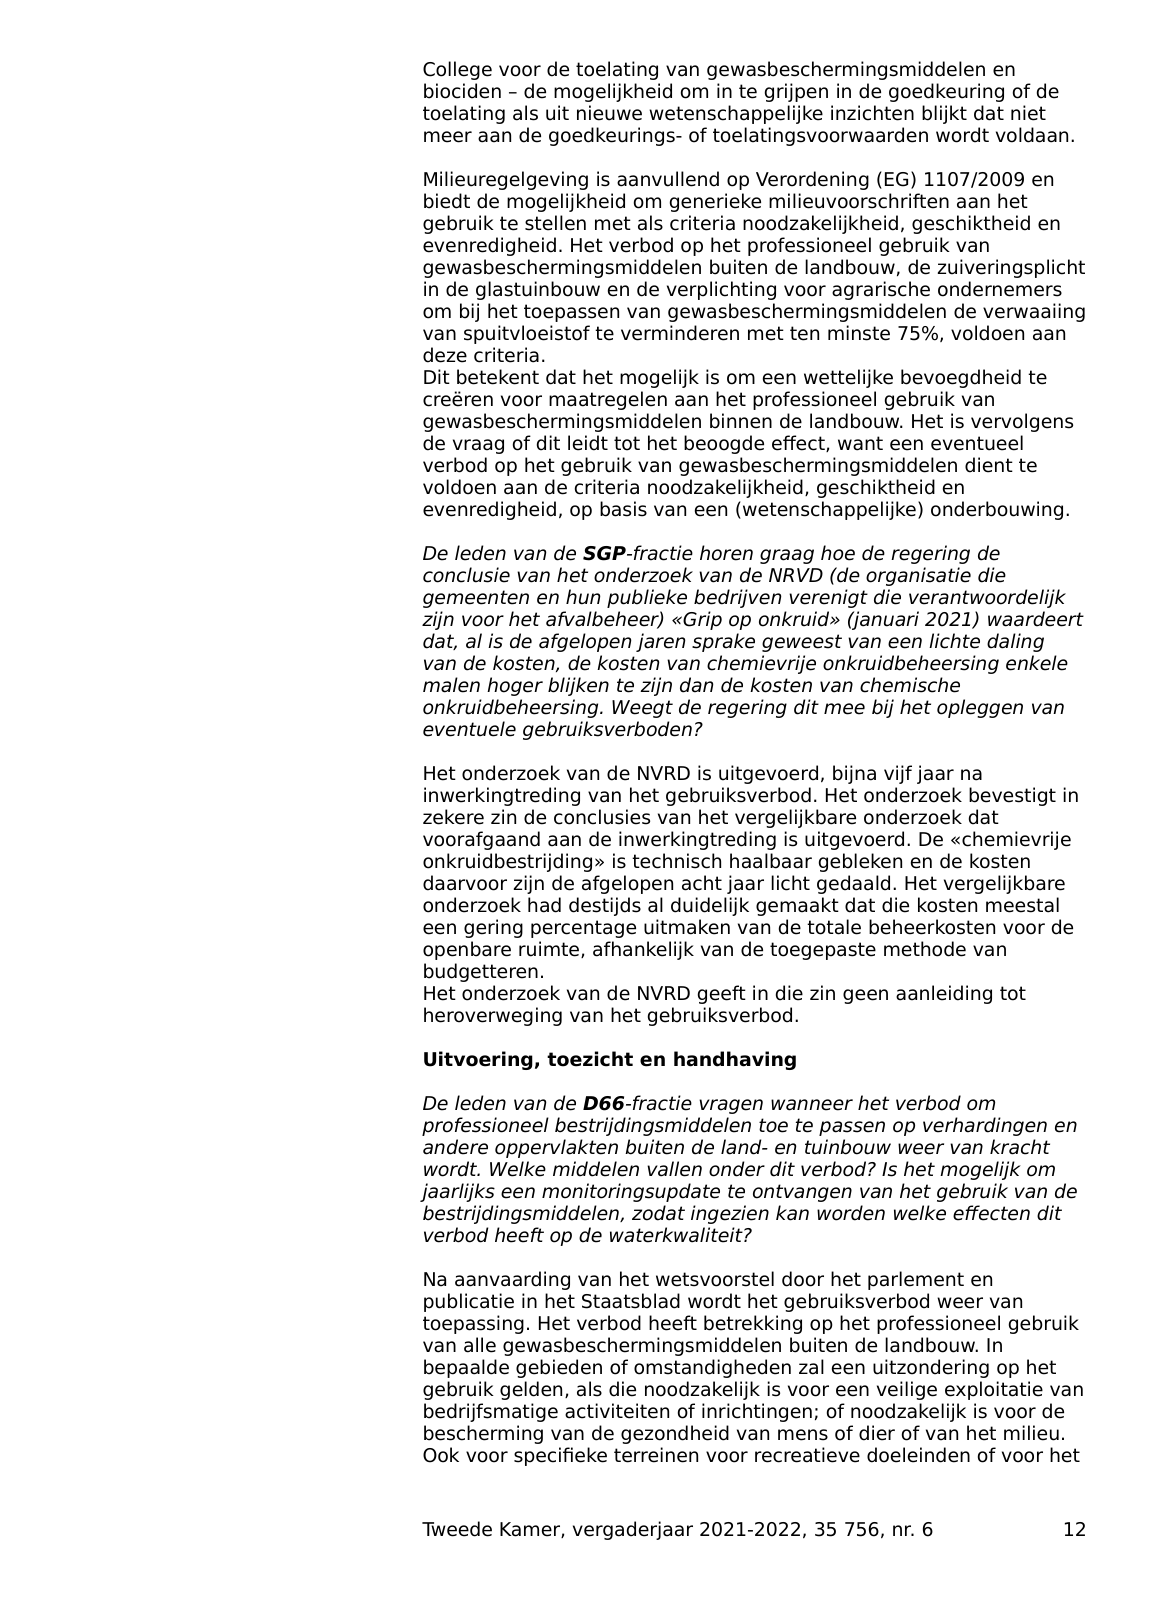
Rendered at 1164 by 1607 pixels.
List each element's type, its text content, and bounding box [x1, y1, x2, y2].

text Milieuregelgeving is aanvullend op Verordening (EG) 1107/2009 en biedt de mogelijkheid om generieke milieuvoorschriften aan het gebruik te stellen met als criteria noodzakelijkheid, geschiktheid en evenredigheid. Het verbod op het professioneel gebruik van gewasbeschermingsmiddelen buiten de landbouw, de zuiveringsplicht in de glastuinbouw en de verplichting voor agrarische ondernemers om bij het toepassen van gewasbeschermingsmiddelen de verwaaiing van spuitvloeistof te verminderen met ten minste 75%, voldoen aan deze criteria. [422, 169, 1087, 367]
text De leden van de D66-fractie vragen wanneer het verbod om professioneel bestrijdingsmiddelen toe te passen op verhardingen en andere oppervlakten buiten de land- en tuinbouw weer van kracht wordt. Welke middelen vallen onder dit verbod? Is het mogelijk om jaarlijks een monitoringsupdate te ontvangen van het gebruik van de bestrijdingsmiddelen, zodat ingezien kan worden welke effecten dit verbod heeft op de waterkwaliteit? [422, 1093, 1087, 1247]
subtitle Uitvoering, toezicht en handhaving [422, 1049, 1087, 1071]
text College voor de toelating van gewasbeschermingsmiddelen en biociden – de mogelijkheid om in te grijpen in de goedkeuring of de toelating als uit nieuwe wetenschappelijke inzichten blijkt dat niet meer aan de goedkeurings- of toelatingsvoorwaarden wordt voldaan. [422, 59, 1087, 147]
text Na aanvaarding van het wetsvoorstel door het parlement en publicatie in het Staatsblad wordt het gebruiksverbod weer van toepassing. Het verbod heeft betrekking op het professioneel gebruik van alle gewasbeschermingsmiddelen buiten de landbouw. In bepaalde gebieden of omstandigheden zal een uitzondering op het gebruik gelden, als die noodzakelijk is voor een veilige exploitatie van bedrijfsmatige activiteiten of inrichtingen; of noodzakelijk is voor de bescherming van de gezondheid van mens of dier of van het milieu. Ook voor specifieke terreinen voor recreatieve doeleinden of voor het [422, 1269, 1087, 1467]
text De leden van de SGP-fractie horen graag hoe de regering de conclusie van het onderzoek van de NRVD (de organisatie die gemeenten en hun publieke bedrijven verenigt die verantwoordelijk zijn voor het afvalbeheer) «Grip op onkruid» (januari 2021) waardeert dat, al is de afgelopen jaren sprake geweest van een lichte daling van de kosten, de kosten van chemievrije onkruidbeheersing enkele malen hoger blijken te zijn dan de kosten van chemische onkruidbeheersing. Weegt de regering dit mee bij het opleggen van eventuele gebruiksverboden? [422, 543, 1087, 741]
text Het onderzoek van de NVRD geeft in die zin geen aanleiding tot heroverweging van het gebruiksverbod. [422, 983, 1087, 1027]
text Dit betekent dat het mogelijk is om een wettelijke bevoegdheid te creëren voor maatregelen aan het professioneel gebruik van gewasbeschermingsmiddelen binnen de landbouw. Het is vervolgens de vraag of dit leidt tot het beoogde effect, want een eventueel verbod op het gebruik van gewasbeschermingsmiddelen dient te voldoen aan de criteria noodzakelijkheid, geschiktheid en evenredigheid, op basis van een (wetenschappelijke) onderbouwing. [422, 367, 1087, 521]
text Het onderzoek van de NVRD is uitgevoerd, bijna vijf jaar na inwerkingtreding van het gebruiksverbod. Het onderzoek bevestigt in zekere zin de conclusies van het vergelijkbare onderzoek dat voorafgaand aan de inwerkingtreding is uitgevoerd. De «chemievrije onkruidbestrijding» is technisch haalbaar gebleken en de kosten daarvoor zijn de afgelopen acht jaar licht gedaald. Het vergelijkbare onderzoek had destijds al duidelijk gemaakt dat die kosten meestal een gering percentage uitmaken van de totale beheerkosten voor de openbare ruimte, afhankelijk van de toegepaste methode van budgetteren. [422, 763, 1087, 983]
